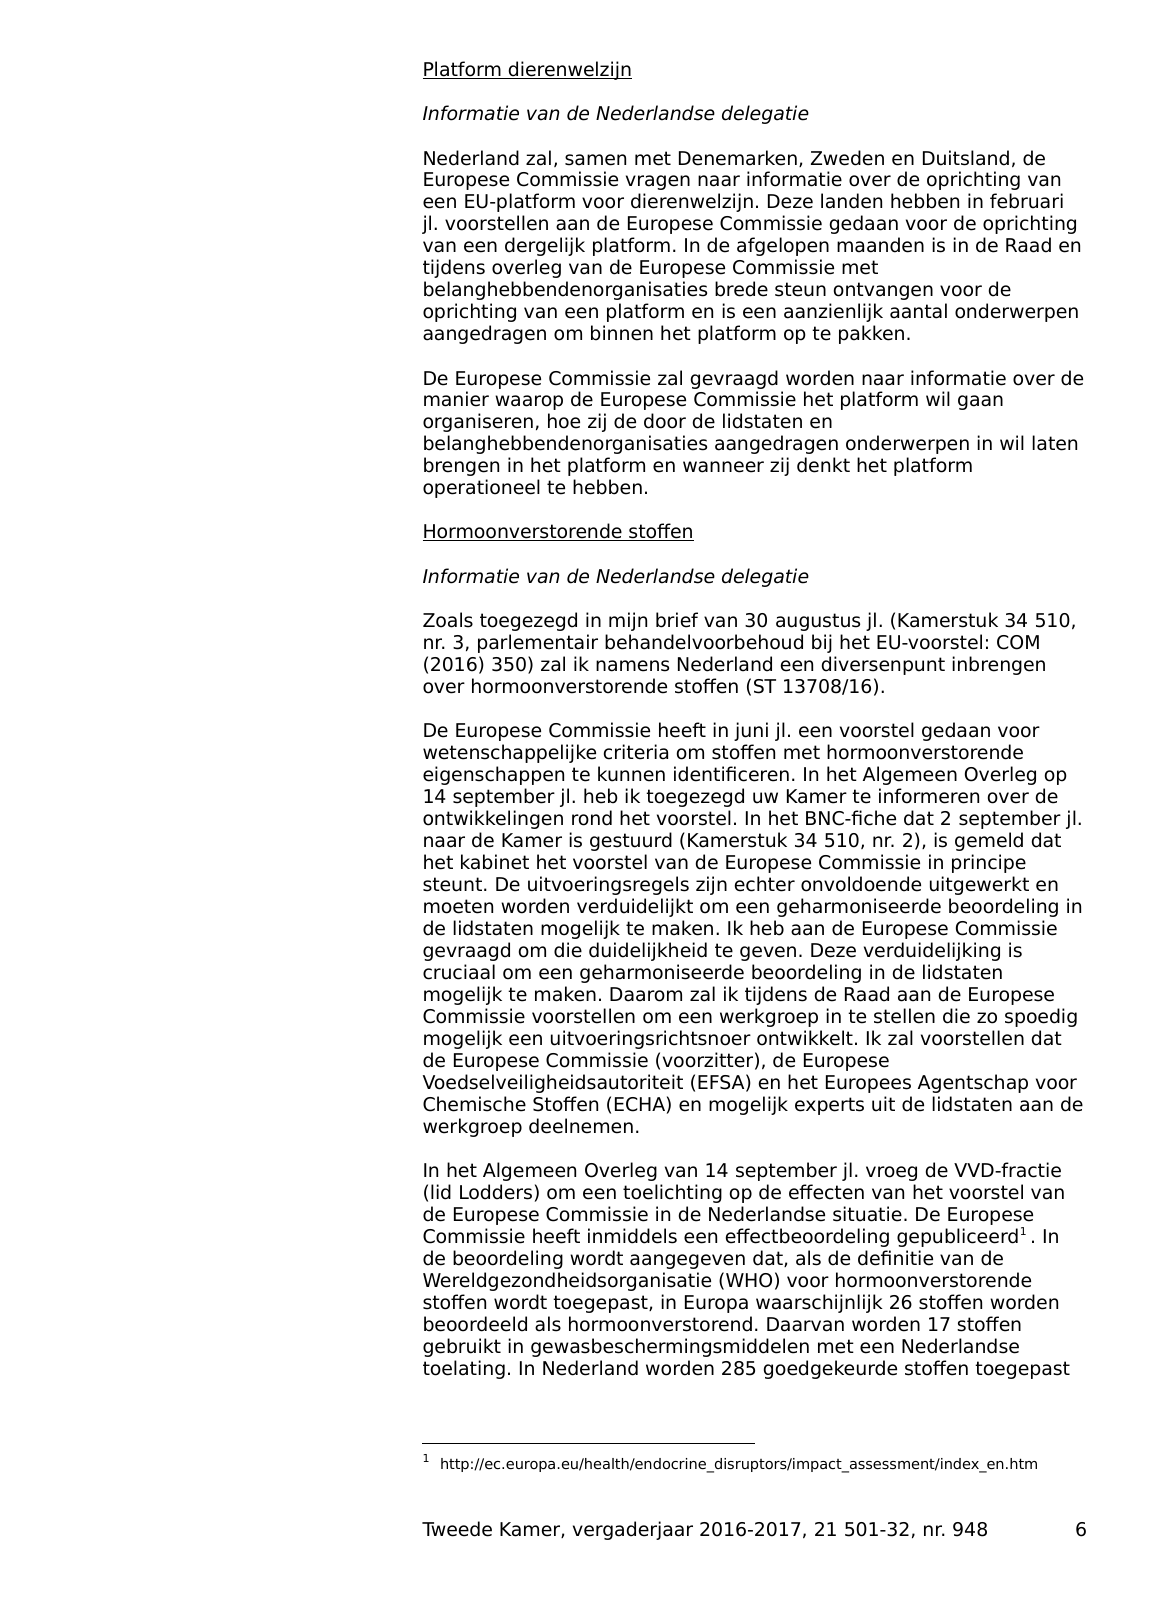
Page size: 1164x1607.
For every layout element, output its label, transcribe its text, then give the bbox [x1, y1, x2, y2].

subtitle Informatie van de Nederlandse delegatie [422, 103, 1087, 125]
subtitle Informatie van de Nederlandse delegatie [422, 566, 1087, 588]
text De Europese Commissie heeft in juni jl. een voorstel gedaan voor wetenschappelijke criteria om stoffen met hormoonverstorende eigenschappen te kunnen identificeren. In het Algemeen Overleg op 14 september jl. heb ik toegezegd uw Kamer te informeren over de ontwikkelingen rond het voorstel. In het BNC-fiche dat 2 september jl. naar de Kamer is gestuurd (Kamerstuk 34 510, nr. 2), is gemeld dat het kabinet het voorstel van de Europese Commissie in principe steunt. De uitvoeringsregels zijn echter onvoldoende uitgewerkt en moeten worden verduidelijkt om een geharmoniseerde beoordeling in de lidstaten mogelijk te maken. Ik heb aan de Europese Commissie gevraagd om die duidelijkheid te geven. Deze verduidelijking is cruciaal om een geharmoniseerde beoordeling in de lidstaten mogelijk te maken. Daarom zal ik tijdens de Raad aan de Europese Commissie voorstellen om een werkgroep in te stellen die zo spoedig mogelijk een uitvoeringsrichtsnoer ontwikkelt. Ik zal voorstellen dat de Europese Commissie (voorzitter), de Europese Voedselveiligheidsautoriteit (EFSA) en het Europees Agentschap voor Chemische Stoffen (ECHA) en mogelijk experts uit de lidstaten aan de werkgroep deelnemen. [422, 720, 1087, 1137]
subtitle Platform dierenwelzijn [422, 59, 1087, 81]
text Zoals toegezegd in mijn brief van 30 augustus jl. (Kamerstuk 34 510, nr. 3, parlementair behandelvoorbehoud bij het EU-voorstel: COM (2016) 350) zal ik namens Nederland een diversenpunt inbrengen over hormoonverstorende stoffen (ST 13708/16). [422, 610, 1087, 698]
subtitle Hormoonverstorende stoffen [422, 521, 1087, 543]
text http://ec.europa.eu/health/endocrine_disruptors/impact_assessment/index_en.htm [422, 1452, 1087, 1474]
text De Europese Commissie zal gevraagd worden naar informatie over de manier waarop de Europese Commissie het platform wil gaan organiseren, hoe zij de door de lidstaten en belanghebbendenorganisaties aangedragen onderwerpen in wil laten brengen in het platform en wanneer zij denkt het platform operationeel te hebben. [422, 367, 1087, 499]
text Nederland zal, samen met Denemarken, Zweden en Duitsland, de Europese Commissie vragen naar informatie over de oprichting van een EU-platform voor dierenwelzijn. Deze landen hebben in februari jl. voorstellen aan de Europese Commissie gedaan voor de oprichting van een dergelijk platform. In de afgelopen maanden is in de Raad en tijdens overleg van de Europese Commissie met belanghebbendenorganisaties brede steun ontvangen voor de oprichting van een platform en is een aanzienlijk aantal onderwerpen aangedragen om binnen het platform op te pakken. [422, 147, 1087, 345]
text In het Algemeen Overleg van 14 september jl. vroeg de VVD-fractie (lid Lodders) om een toelichting op de effecten van het voorstel van de Europese Commissie in de Nederlandse situatie. De Europese Commissie heeft inmiddels een effectbeoordeling gepubliceerd. In de beoordeling wordt aangegeven dat, als de definitie van de Wereldgezondheidsorganisatie (WHO) voor hormoonverstorende stoffen wordt toegepast, in Europa waarschijnlijk 26 stoffen worden beoordeeld als hormoonverstorend. Daarvan worden 17 stoffen gebruikt in gewasbeschermingsmiddelen met een Nederlandse toelating. In Nederland worden 285 goedgekeurde stoffen toegepast [422, 1160, 1087, 1379]
